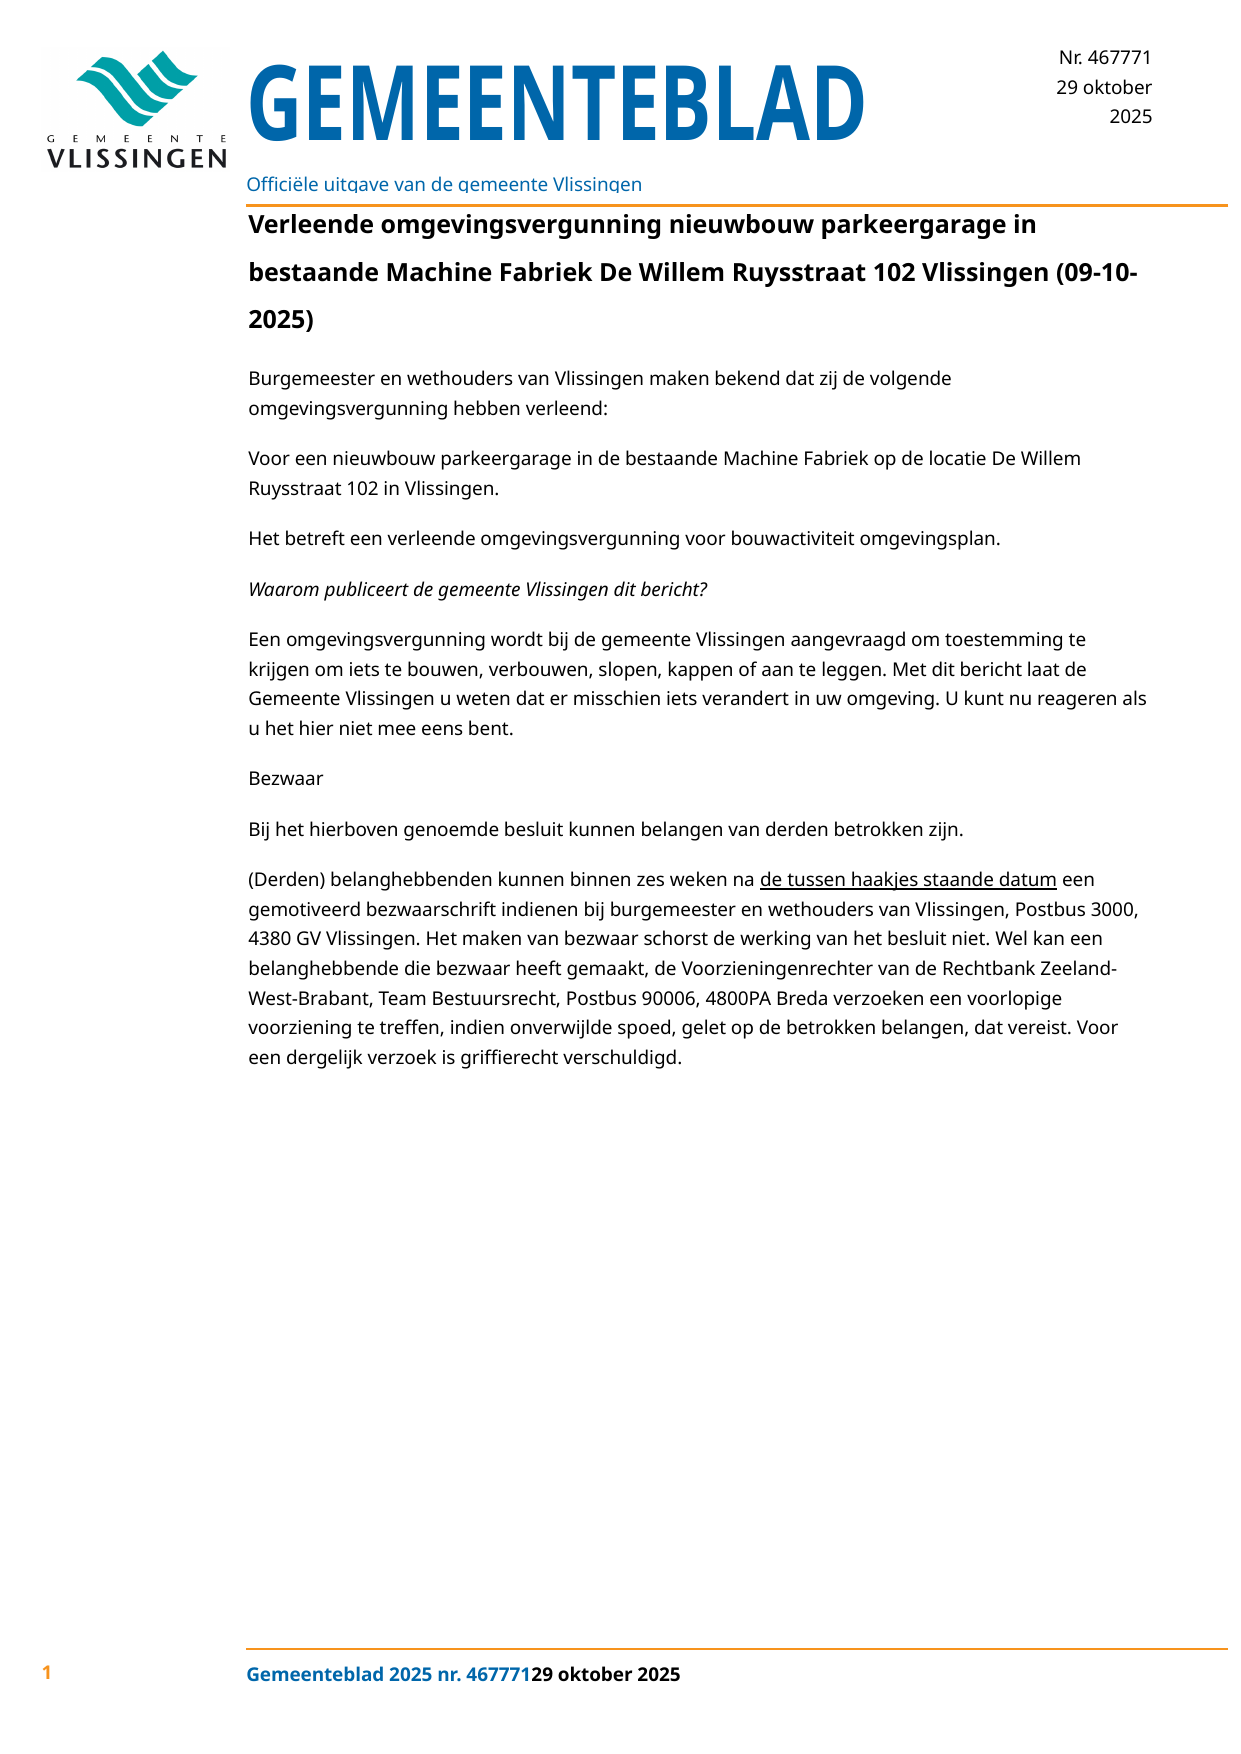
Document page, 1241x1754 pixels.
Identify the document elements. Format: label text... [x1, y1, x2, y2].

text Burgemeester en wethouders van Vlissingen maken bekend dat zij de volgende omgevingsvergunning hebben verleend: [248, 366, 1152, 421]
text Verleende omgevingsvergunning nieuwbouw parkeergarage in bestaande Machine Fabriek De Willem Ruysstraat 102 Vlissingen (09-10-2025) [248, 207, 1152, 336]
text Bezwaar [248, 766, 1152, 791]
picture [41, 47, 231, 172]
text Bij het hierboven genoemde besluit kunnen belangen van derden betrokken zijn. [248, 816, 1152, 842]
text (Derden) belanghebbenden kunnen binnen zes weken na de tussen haakjes staande datum een gemotiveerd bezwaarschrift indienen bij burgemeester en wethouders van Vlissingen, Postbus 3000, 4380 GV Vlissingen. Het maken van bezwaar schorst de werking van het besluit niet. Wel kan een belanghebbende die bezwaar heeft gemaakt, de Voorzieningenrechter van de Rechtbank Zeeland-West-Brabant, Team Bestuursrecht, Postbus 90006, 4800PA Breda verzoeken een voorlopige voorziening te treffen, indien onverwijlde spoed, gelet op de betrokken belangen, dat vereist. Voor een dergelijk verzoek is griffierecht verschuldigd. [248, 866, 1152, 1069]
text Waarom publiceert de gemeente Vlissingen dit bericht? [248, 576, 1152, 602]
text Het betreft een verleende omgevingsvergunning voor bouwactiviteit omgevingsplan. [248, 526, 1152, 551]
text Voor een nieuwbouw parkeergarage in de bestaande Machine Fabriek op de locatie De Willem Ruysstraat 102 in Vlissingen. [248, 446, 1152, 501]
text Een omgevingsvergunning wordt bij de gemeente Vlissingen aangevraagd om toestemming te krijgen om iets te bouwen, verbouwen, slopen, kappen of aan te leggen. Met dit bericht laat de Gemeente Vlissingen u weten dat er misschien iets verandert in uw omgeving. U kunt nu reageren als u het hier niet mee eens bent. [248, 626, 1152, 741]
